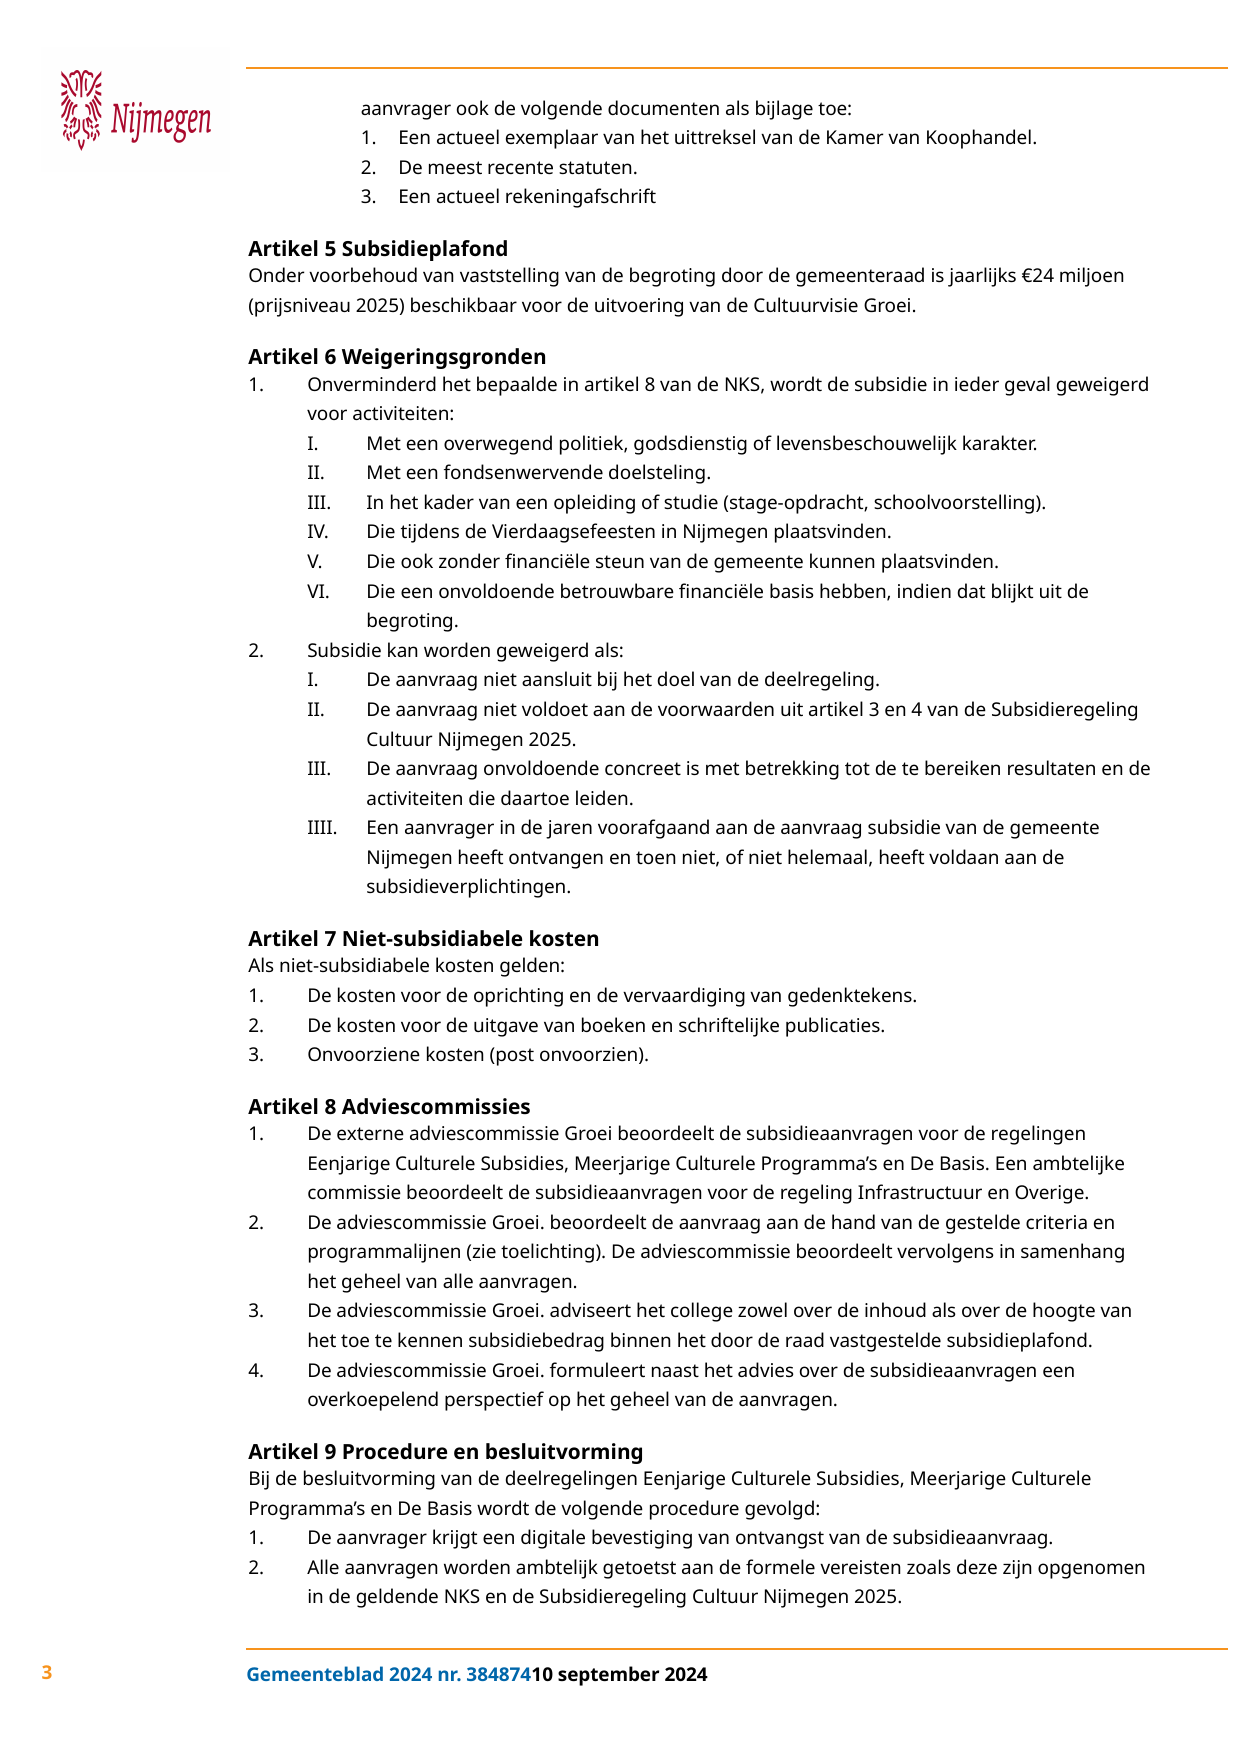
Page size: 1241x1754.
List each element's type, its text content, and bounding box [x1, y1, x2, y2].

text Bij de besluitvorming van de deelregelingen Eenjarige Culturele Subsidies, Meerjarige Culturele Programma’s en De Basis wordt de volgende procedure gevolgd: [248, 1465, 1152, 1521]
list In het kader van een opleiding of studie (stage-opdracht, schoolvoorstelling). [307, 489, 1152, 515]
text Onder voorbehoud van vaststelling van de begroting door de gemeenteraad is jaarlijks €24 miljoen (prijsniveau 2025) beschikbaar voor de uitvoering van de Cultuurvisie Groei. [248, 262, 1152, 318]
list Die een onvoldoende betrouwbare financiële basis hebben, indien dat blijkt uit de begroting. [307, 578, 1152, 633]
list Subsidie kan worden geweigerd als: [248, 637, 1152, 663]
list De adviescommissie Groei. formuleert naast het advies over de subsidieaanvragen een overkoepelend perspectief op het geheel van de aanvragen. [248, 1357, 1152, 1412]
text Artikel 9 Procedure en besluitvorming [248, 1437, 1152, 1465]
list Die ook zonder financiële steun van de gemeente kunnen plaatsvinden. [307, 548, 1152, 574]
list De aanvraag onvoldoende concreet is met betrekking tot de te bereiken resultaten en de activiteiten die daartoe leiden. [307, 755, 1152, 811]
list Een aanvrager in de jaren voorafgaand aan de aanvraag subsidie van de gemeente Nijmegen heeft ontvangen en toen niet, of niet helemaal, heeft voldaan aan de subsidieverplichtingen. [307, 814, 1152, 899]
list De aanvrager krijgt een digitale bevestiging van ontvangst van de subsidieaanvraag. [248, 1524, 1152, 1550]
text Als niet-subsidiabele kosten gelden: [248, 953, 1152, 978]
list De meest recente statuten. [361, 154, 1152, 180]
list Met een overwegend politiek, godsdienstig of levensbeschouwelijk karakter. [307, 430, 1152, 456]
list Die tijdens de Vierdaagsefeesten in Nijmegen plaatsvinden. [307, 519, 1152, 544]
list Onvoorziene kosten (post onvoorzien). [248, 1041, 1152, 1067]
picture [41, 47, 231, 172]
text Artikel 7 Niet-subsidiabele kosten [248, 924, 1152, 953]
list Een actueel exemplaar van het uittreksel van de Kamer van Koophandel. [361, 124, 1152, 150]
list De adviescommissie Groei. adviseert het college zowel over de inhoud als over de hoogte van het toe te kennen subsidiebedrag binnen het door de raad vastgestelde subsidieplafond. [248, 1298, 1152, 1353]
list De adviescommissie Groei. beoordeelt de aanvraag aan de hand van de gestelde criteria en programmalijnen (zie toelichting). De adviescommissie beoordeelt vervolgens in samenhang het geheel van alle aanvragen. [248, 1209, 1152, 1294]
list Een actueel rekeningafschrift [361, 183, 1152, 209]
list aanvrager ook de volgende documenten als bijlage toe: [323, 95, 1152, 121]
list De aanvraag niet voldoet aan de voorwaarden uit artikel 3 en 4 van de Subsidieregeling Cultuur Nijmegen 2025. [307, 696, 1152, 752]
list Onverminderd het bepaalde in artikel 8 van de NKS, wordt de subsidie in ieder geval geweigerd voor activiteiten: [248, 371, 1152, 426]
text Artikel 6 Weigeringsgronden [248, 342, 1152, 371]
text Artikel 8 Adviescommissies [248, 1092, 1152, 1120]
list De externe adviescommissie Groei beoordeelt de subsidieaanvragen voor de regelingen Eenjarige Culturele Subsidies, Meerjarige Culturele Programma’s en De Basis. Een ambtelijke commissie beoordeelt de subsidieaanvragen voor de regeling Infrastructuur en Overige. [248, 1120, 1152, 1205]
list Met een fondsenwervende doelsteling. [307, 459, 1152, 485]
list De aanvraag niet aansluit bij het doel van de deelregeling. [307, 667, 1152, 692]
list De kosten voor de uitgave van boeken en schriftelijke publicaties. [248, 1012, 1152, 1037]
list De kosten voor de oprichting en de vervaardiging van gedenktekens. [248, 982, 1152, 1008]
list Alle aanvragen worden ambtelijk getoetst aan de formele vereisten zoals deze zijn opgenomen in de geldende NKS en de Subsidieregeling Cultuur Nijmegen 2025. [248, 1554, 1152, 1609]
text Artikel 5 Subsidieplafond [248, 234, 1152, 262]
